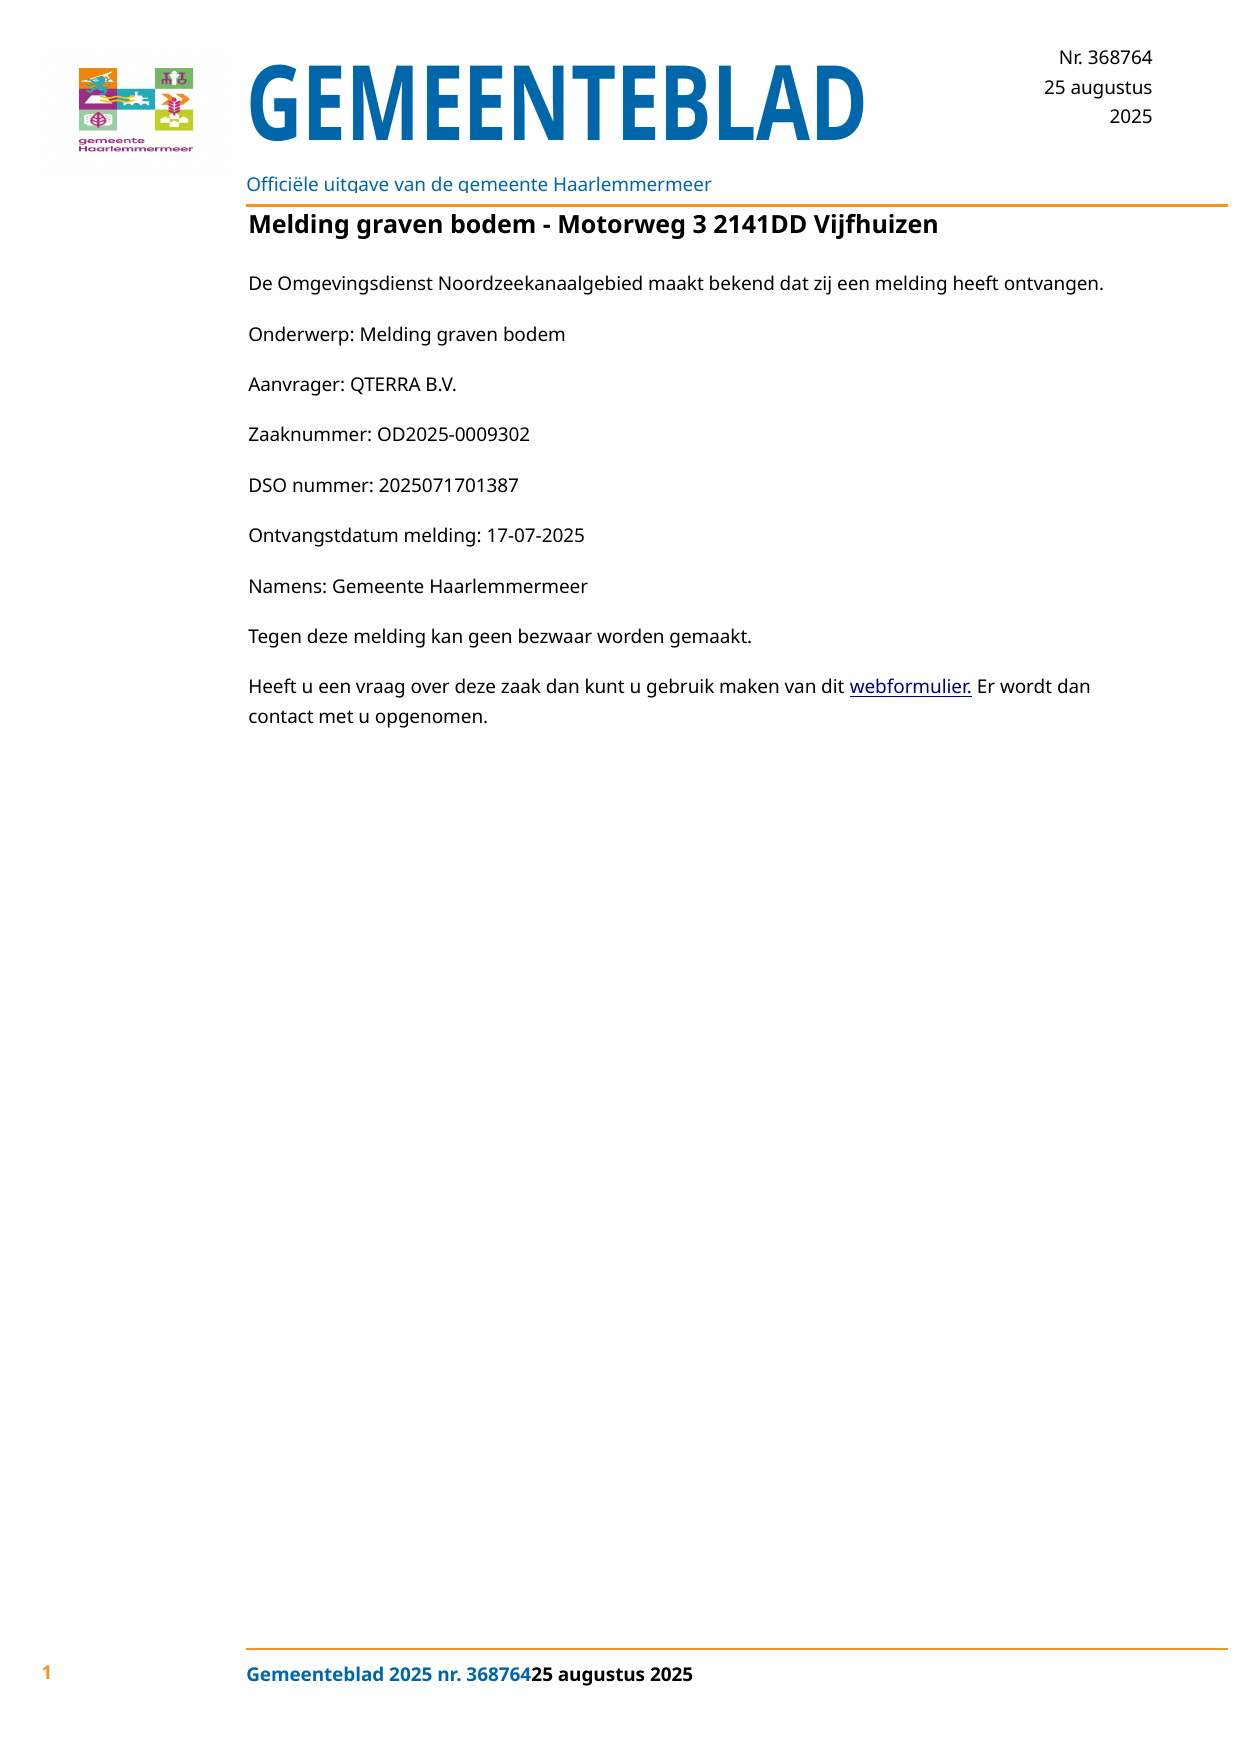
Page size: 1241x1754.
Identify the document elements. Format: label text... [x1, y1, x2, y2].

text Tegen deze melding kan geen bezwaar worden gemaakt. [248, 623, 1152, 649]
text Ontvangstdatum melding: 17-07-2025 [248, 522, 1152, 548]
text Namens: Gemeente Haarlemmermeer [248, 573, 1152, 598]
text Heeft u een vraag over deze zaak dan kunt u gebruik maken van dit webformulier. Er wordt dan contact met u opgenomen. [248, 674, 1152, 729]
picture [41, 47, 231, 172]
text Aanvrager: QTERRA B.V. [248, 371, 1152, 397]
text De Omgevingsdienst Noordzeekanaalgebied maakt bekend dat zij een melding heeft ontvangen. [248, 270, 1152, 296]
text Onderwerp: Melding graven bodem [248, 321, 1152, 346]
text DSO nummer: 2025071701387 [248, 472, 1152, 498]
text Zaaknummer: OD2025-0009302 [248, 422, 1152, 447]
text Melding graven bodem - Motorweg 3 2141DD Vijfhuizen [248, 207, 1152, 241]
